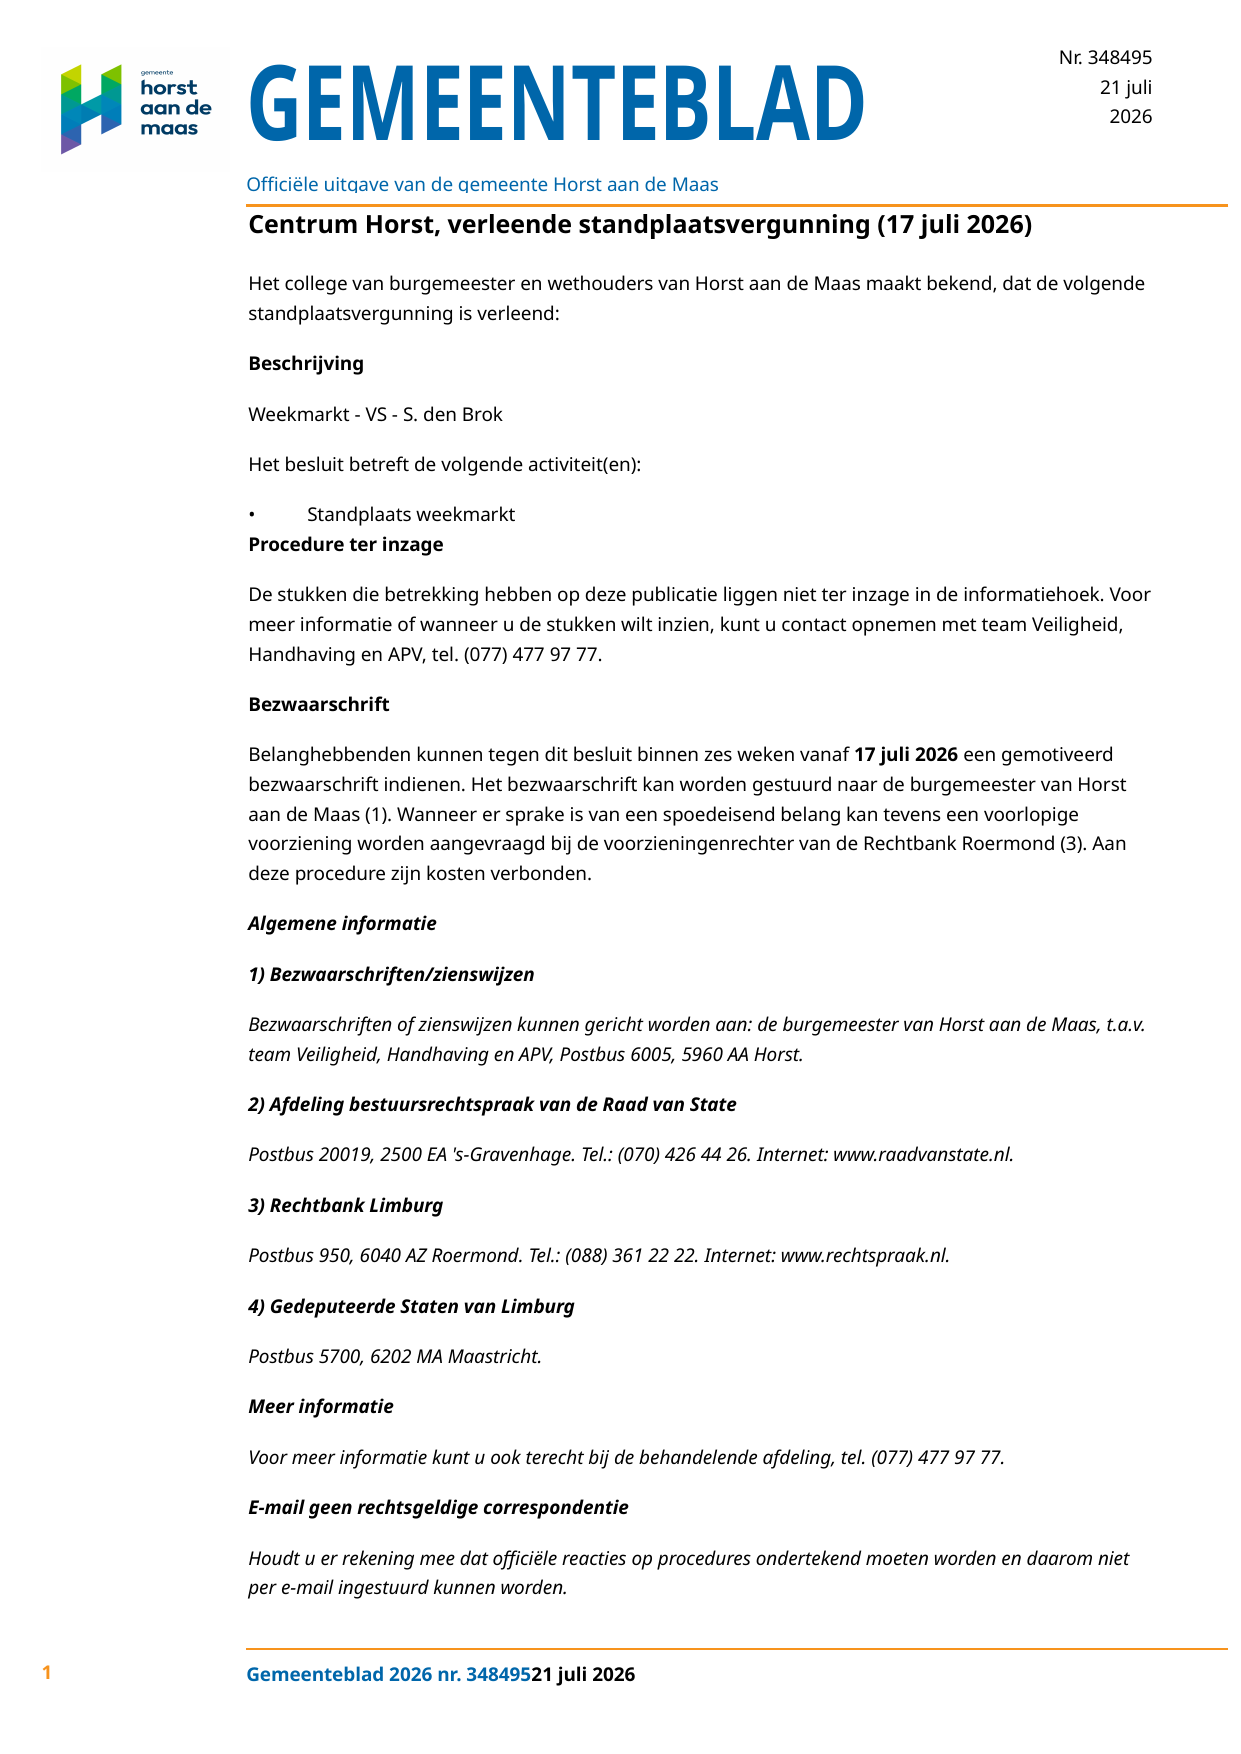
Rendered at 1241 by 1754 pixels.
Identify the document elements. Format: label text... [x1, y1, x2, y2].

text Postbus 5700, 6202 MA Maastricht. [248, 1343, 1152, 1369]
text Algemene informatie [248, 910, 1152, 936]
text Voor meer informatie kunt u ook terecht bij de behandelende afdeling, tel. (077) 477 97 77. [248, 1444, 1152, 1470]
text 1) Bezwaarschriften/zienswijzen [248, 961, 1152, 986]
text E-mail geen rechtsgeldige correspondentie [248, 1494, 1152, 1520]
text De stukken die betrekking hebben op deze publicatie liggen niet ter inzage in de informatiehoek. Voor meer informatie of wanneer u de stukken wilt inzien, kunt u contact opnemen met team Veiligheid, Handhaving en APV, tel. (077) 477 97 77. [248, 582, 1152, 666]
text 4) Gedeputeerde Staten van Limburg [248, 1293, 1152, 1318]
text Bezwaarschriften of zienswijzen kunnen gericht worden aan: de burgemeester van Horst aan de Maas, t.a.v. team Veiligheid, Handhaving en APV, Postbus 6005, 5960 AA Horst. [248, 1011, 1152, 1066]
list Standplaats weekmarkt [248, 502, 1152, 527]
text Postbus 950, 6040 AZ Roermond. Tel.: (088) 361 22 22. Internet: www.rechtspraak.nl. [248, 1242, 1152, 1268]
text Bezwaarschrift [248, 691, 1152, 717]
text Het college van burgemeester en wethouders van Horst aan de Maas maakt bekend, dat de volgende standplaatsvergunning is verleend: [248, 270, 1152, 326]
text 2) Afdeling bestuursrechtspraak van de Raad van State [248, 1091, 1152, 1117]
text Houdt u er rekening mee dat officiële reacties op procedures ondertekend moeten worden en daarom niet per e-mail ingestuurd kunnen worden. [248, 1545, 1152, 1600]
text Postbus 20019, 2500 EA 's-Gravenhage. Tel.: (070) 426 44 26. Internet: www.raadvanstate.nl. [248, 1142, 1152, 1167]
text Meer informatie [248, 1394, 1152, 1419]
picture [41, 47, 231, 172]
text 3) Rechtbank Limburg [248, 1192, 1152, 1218]
text Belanghebbenden kunnen tegen dit besluit binnen zes weken vanaf 17 juli 2026 een gemotiveerd bezwaarschrift indienen. Het bezwaarschrift kan worden gestuurd naar de burgemeester van Horst aan de Maas (1). Wanneer er sprake is van een spoedeisend belang kan tevens een voorlopige voorziening worden aangevraagd bij de voorzieningenrechter van de Rechtbank Roermond (3). Aan deze procedure zijn kosten verbonden. [248, 742, 1152, 886]
text Procedure ter inzage [248, 531, 1152, 557]
text Weekmarkt - VS - S. den Brok [248, 401, 1152, 426]
text Beschrijving [248, 350, 1152, 376]
text Het besluit betreft de volgende activiteit(en): [248, 451, 1152, 477]
text Centrum Horst, verleende standplaatsvergunning (17 juli 2026) [248, 207, 1152, 241]
